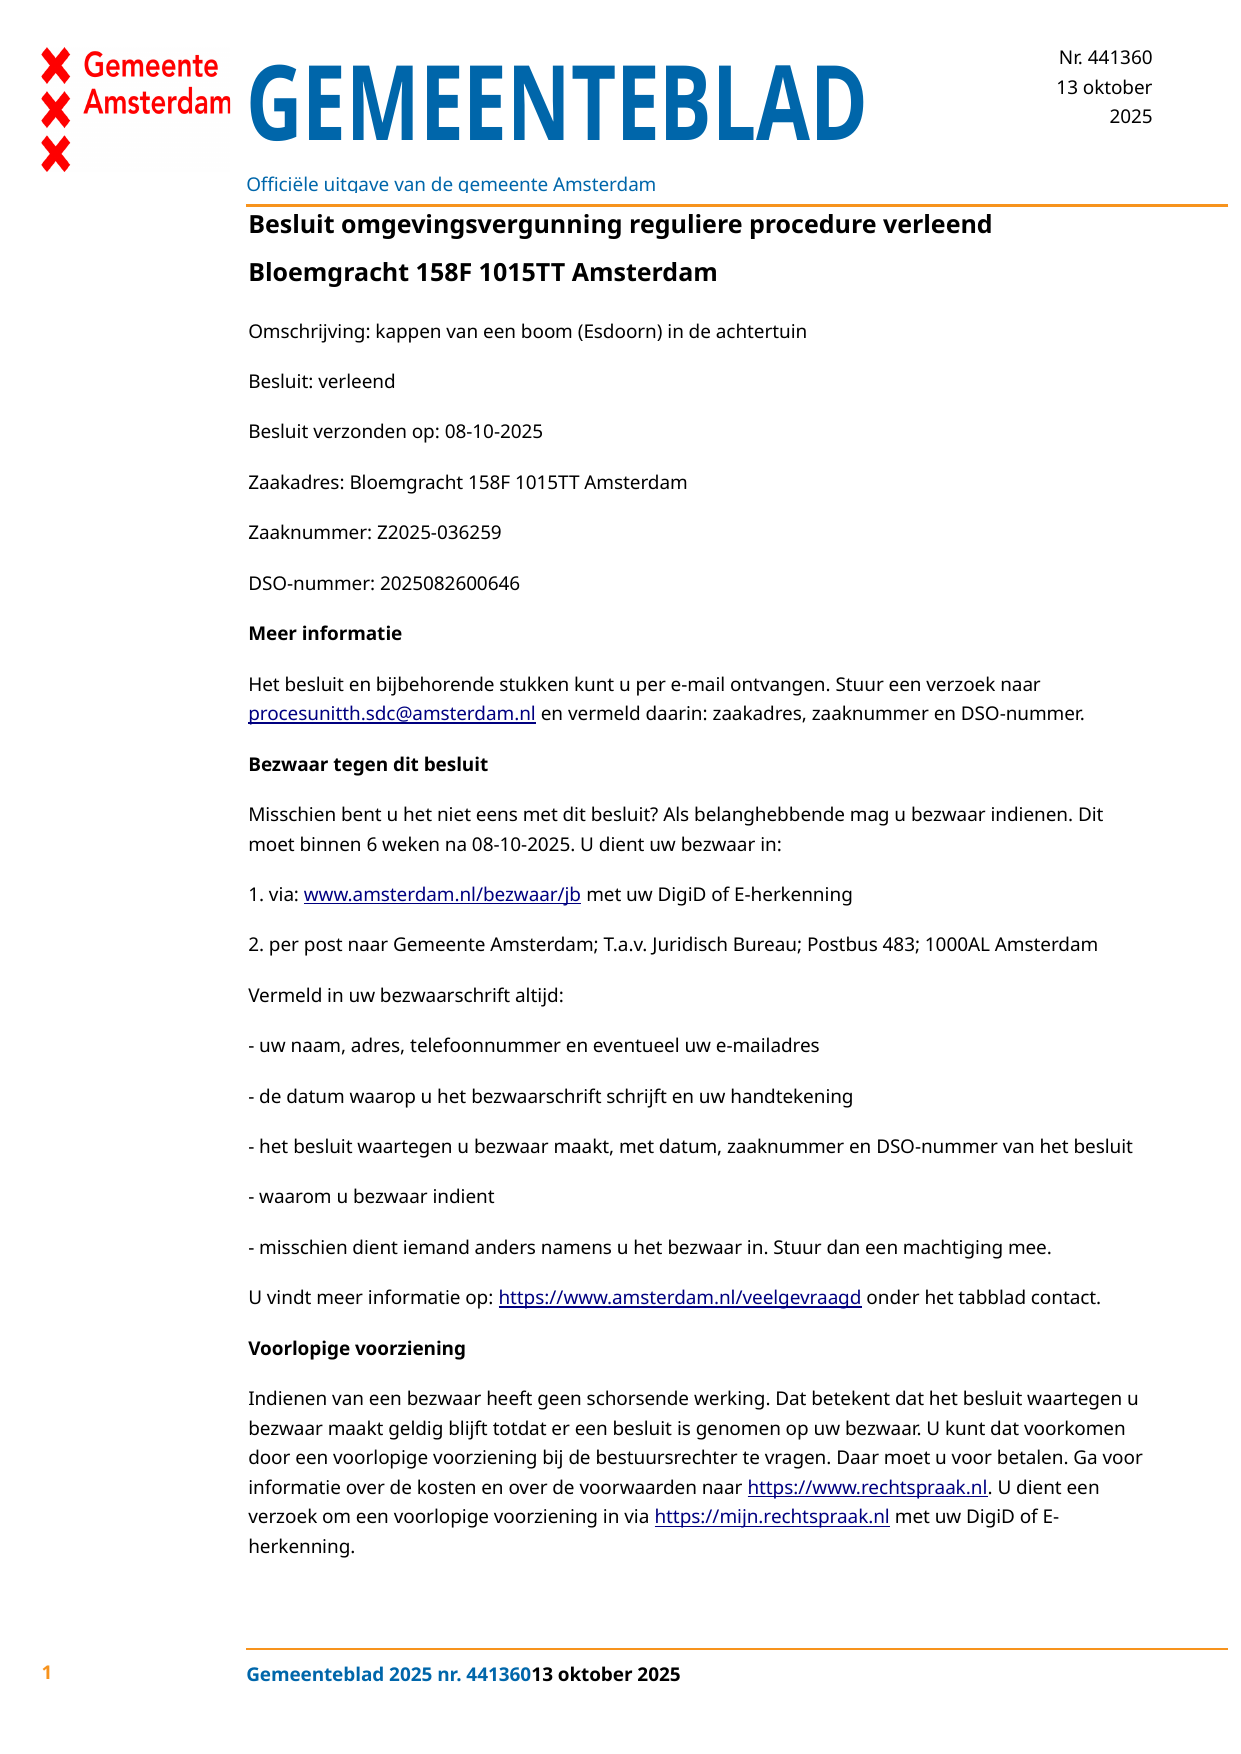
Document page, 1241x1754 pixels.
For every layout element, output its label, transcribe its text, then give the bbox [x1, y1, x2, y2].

text - uw naam, adres, telefoonnummer en eventueel uw e-mailadres [248, 1032, 1152, 1058]
text DSO-nummer: 2025082600646 [248, 570, 1152, 596]
text - de datum waarop u het bezwaarschrift schrijft en uw handtekening [248, 1083, 1152, 1109]
text Besluit verzonden op: 08-10-2025 [248, 419, 1152, 444]
text - het besluit waartegen u bezwaar maakt, met datum, zaaknummer en DSO-nummer van het besluit [248, 1133, 1152, 1159]
text Besluit: verleend [248, 368, 1152, 394]
text Voorlopige voorziening [248, 1335, 1152, 1361]
text - misschien dient iemand anders namens u het bezwaar in. Stuur dan een machtiging mee. [248, 1234, 1152, 1260]
text Misschien bent u het niet eens met dit besluit? Als belanghebbende mag u bezwaar indienen. Dit moet binnen 6 weken na 08-10-2025. U dient uw bezwaar in: [248, 801, 1152, 857]
text Vermeld in uw bezwaarschrift altijd: [248, 982, 1152, 1008]
text - waarom u bezwaar indient [248, 1184, 1152, 1209]
text Zaakadres: Bloemgracht 158F 1015TT Amsterdam [248, 469, 1152, 495]
text Omschrijving: kappen van een boom (Esdoorn) in de achtertuin [248, 318, 1152, 344]
text Het besluit en bijbehorende stukken kunt u per e-mail ontvangen. Stuur een verzoek naar procesunitth.sdc@amsterdam.nl en vermeld daarin: zaakadres, zaaknummer en DSO-nummer. [248, 671, 1152, 726]
text Zaaknummer: Z2025-036259 [248, 519, 1152, 545]
text Besluit omgevingsvergunning reguliere procedure verleend Bloemgracht 158F 1015TT Amsterdam [248, 207, 1152, 288]
text Indienen van een bezwaar heeft geen schorsende werking. Dat betekent dat het besluit waartegen u bezwaar maakt geldig blijft totdat er een besluit is genomen op uw bezwaar. U kunt dat voorkomen door een voorlopige voorziening bij de bestuursrechter te vragen. Daar moet u voor betalen. Ga voor informatie over de kosten en over de voorwaarden naar https://www.rechtspraak.nl. U dient een verzoek om een voorlopige voorziening in via https://mijn.rechtspraak.nl met uw DigiD of E-herkenning. [248, 1385, 1152, 1559]
picture [41, 47, 231, 172]
text 1. via: www.amsterdam.nl/bezwaar/jb met uw DigiD of E-herkenning [248, 881, 1152, 907]
text Bezwaar tegen dit besluit [248, 751, 1152, 777]
text 2. per post naar Gemeente Amsterdam; T.a.v. Juridisch Bureau; Postbus 483; 1000AL Amsterdam [248, 932, 1152, 957]
text Meer informatie [248, 620, 1152, 646]
text U vindt meer informatie op: https://www.amsterdam.nl/veelgevraagd onder het tabblad contact. [248, 1284, 1152, 1310]
